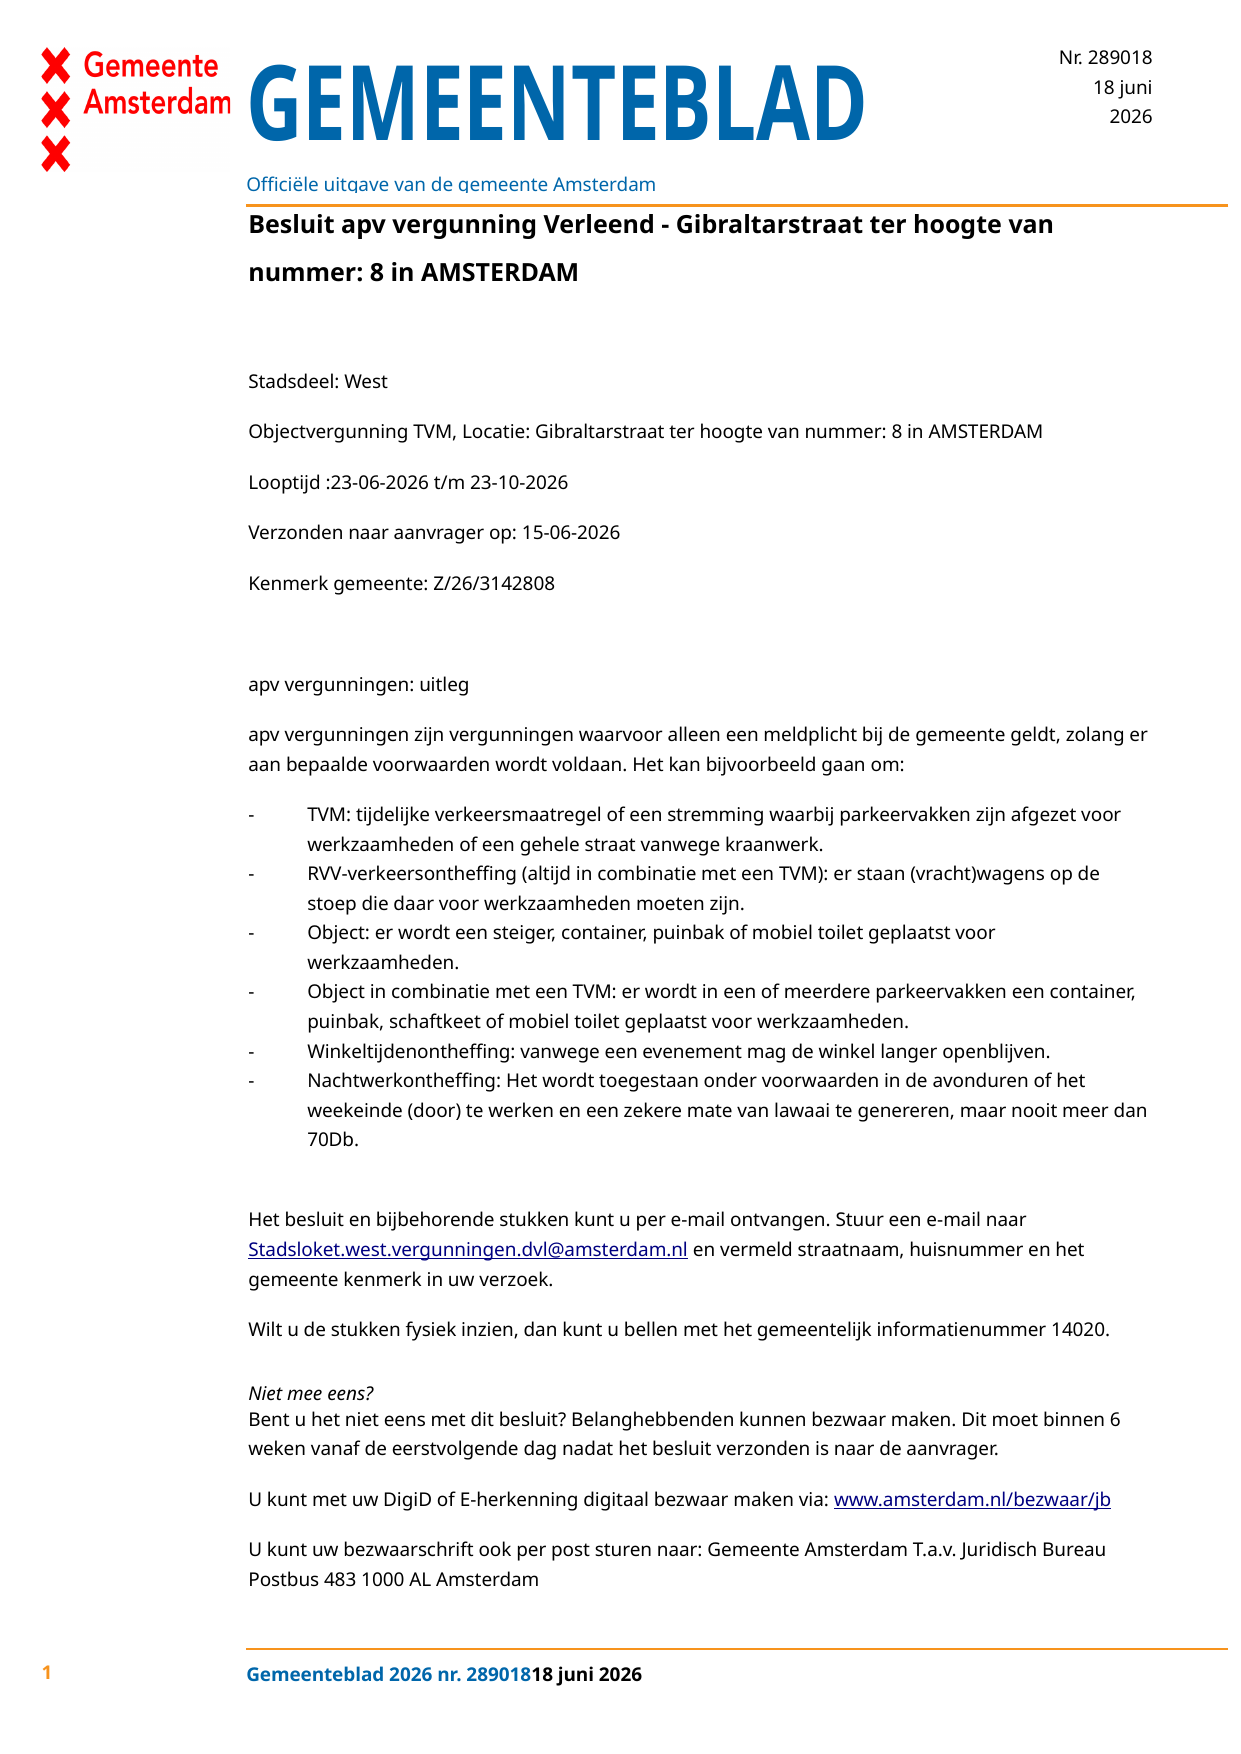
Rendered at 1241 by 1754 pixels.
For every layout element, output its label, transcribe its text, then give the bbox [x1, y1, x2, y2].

text apv vergunningen zijn vergunningen waarvoor alleen een meldplicht bij de gemeente geldt, zolang er aan bepaalde voorwaarden wordt voldaan. Het kan bijvoorbeeld gaan om: [248, 721, 1152, 777]
text Verzonden naar aanvrager op: 15-06-2026 [248, 519, 1152, 545]
text Objectvergunning TVM, Locatie: Gibraltarstraat ter hoogte van nummer: 8 in AMSTERDAM [248, 419, 1152, 444]
text Besluit apv vergunning Verleend - Gibraltarstraat ter hoogte van nummer: 8 in AMSTERDAM [248, 207, 1152, 288]
list RVV-verkeersontheffing (altijd in combinatie met een TVM): er staan (vracht)wagens op de stoep die daar voor werkzaamheden moeten zijn. [248, 860, 1152, 916]
list TVM: tijdelijke verkeersmaatregel of een stremming waarbij parkeervakken zijn afgezet voor werkzaamheden of een gehele straat vanwege kraanwerk. [248, 801, 1152, 857]
text U kunt uw bezwaarschrift ook per post sturen naar: Gemeente Amsterdam T.a.v. Juridisch Bureau Postbus 483 1000 AL Amsterdam [248, 1536, 1152, 1592]
picture [41, 47, 231, 172]
text Bent u het niet eens met dit besluit? Belanghebbenden kunnen bezwaar maken. Dit moet binnen 6 weken vanaf de eerstvolgende dag nadat het besluit verzonden is naar de aanvrager. [248, 1406, 1152, 1461]
list Object: er wordt een steiger, container, puinbak of mobiel toilet geplaatst voor werkzaamheden. [248, 919, 1152, 975]
text U kunt met uw DigiD of E-herkenning digitaal bezwaar maken via: www.amsterdam.nl/bezwaar/jb [248, 1486, 1152, 1512]
text Het besluit en bijbehorende stukken kunt u per e-mail ontvangen. Stuur een e-mail naar Stadsloket.west.vergunningen.dvl@amsterdam.nl en vermeld straatnaam, huisnummer en het gemeente kenmerk in uw verzoek. [248, 1207, 1152, 1292]
list Winkeltijdenontheffing: vanwege een evenement mag de winkel langer openblijven. [248, 1038, 1152, 1064]
list Object in combinatie met een TVM: er wordt in een of meerdere parkeervakken een container, puinbak, schaftkeet of mobiel toilet geplaatst voor werkzaamheden. [248, 979, 1152, 1034]
text Stadsdeel: West [248, 368, 1152, 394]
text Kenmerk gemeente: Z/26/3142808 [248, 570, 1152, 596]
text apv vergunningen: uitleg [248, 671, 1152, 697]
text Wilt u de stukken fysiek inzien, dan kunt u bellen met het gemeentelijk informatienummer 14020. [248, 1316, 1152, 1342]
text Niet mee eens? [248, 1380, 1152, 1406]
list Nachtwerkontheffing: Het wordt toegestaan onder voorwaarden in de avonduren of het weekeinde (door) te werken en een zekere mate van lawaai te genereren, maar nooit meer dan 70Db. [248, 1067, 1152, 1152]
text Looptijd :23-06-2026 t/m 23-10-2026 [248, 469, 1152, 495]
